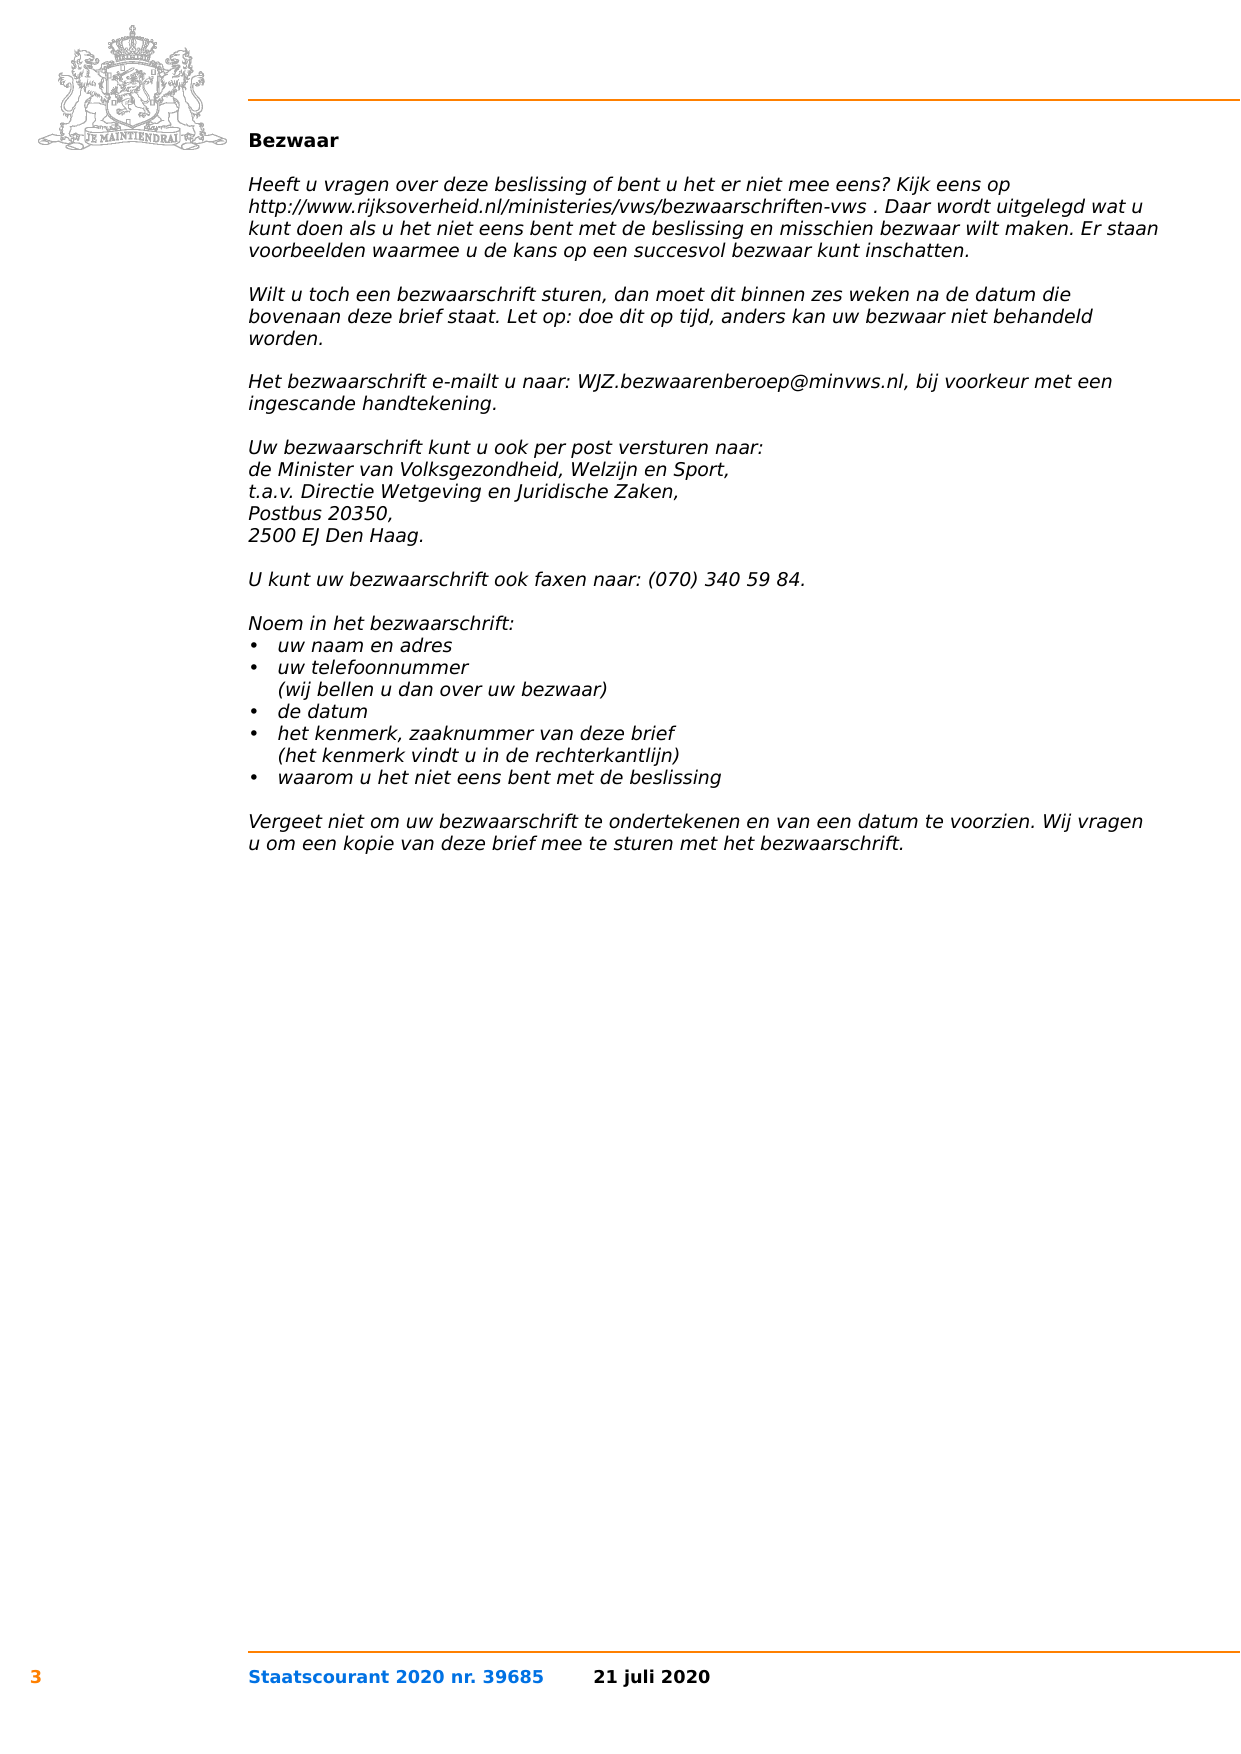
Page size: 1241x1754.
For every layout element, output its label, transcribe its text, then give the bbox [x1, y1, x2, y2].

text (wij bellen u dan over uw bezwaar) [277, 679, 1163, 701]
text Het bezwaarschrift e-mailt u naar: WJZ.bezwaarenberoep@minvws.nl, bij voorkeur met een ingescande handtekening. [248, 371, 1163, 415]
text Wilt u toch een bezwaarschrift sturen, dan moet dit binnen zes weken na de datum die bovenaan deze brief staat. Let op: doe dit op tijd, anders kan uw bezwaar niet behandeld worden. [248, 283, 1163, 349]
text Bezwaar [248, 130, 1163, 152]
text Postbus 20350, [248, 503, 1163, 525]
text • waarom u het niet eens bent met de beslissing [248, 767, 1163, 789]
text 2500 EJ Den Haag. [248, 525, 1163, 547]
text • uw telefoonnummer [248, 657, 1163, 679]
text • het kenmerk, zaaknummer van deze brief [248, 723, 1163, 745]
text • uw naam en adres [248, 635, 1163, 657]
picture [38, 25, 227, 150]
text Vergeet niet om uw bezwaarschrift te ondertekenen en van een datum te voorzien. Wij vragen u om een kopie van deze brief mee te sturen met het bezwaarschrift. [248, 811, 1163, 854]
text t.a.v. Directie Wetgeving en Juridische Zaken, [248, 481, 1163, 503]
text • de datum [248, 701, 1163, 723]
text Noem in het bezwaarschrift: [248, 613, 1163, 635]
text Uw bezwaarschrift kunt u ook per post versturen naar: [248, 437, 1163, 459]
text (het kenmerk vindt u in de rechterkantlijn) [277, 745, 1163, 767]
text Heeft u vragen over deze beslissing of bent u het er niet mee eens? Kijk eens op http://www.rijksoverheid.nl/ministeries/vws/bezwaarschriften-vws . Daar wordt uitgelegd wat u kunt doen als u het niet eens bent met de beslissing en misschien bezwaar wilt maken. Er staan voorbeelden waarmee u de kans op een succesvol bezwaar kunt inschatten. [248, 174, 1163, 262]
text U kunt uw bezwaarschrift ook faxen naar: (070) 340 59 84. [248, 569, 1163, 591]
text de Minister van Volksgezondheid, Welzijn en Sport, [248, 459, 1163, 481]
